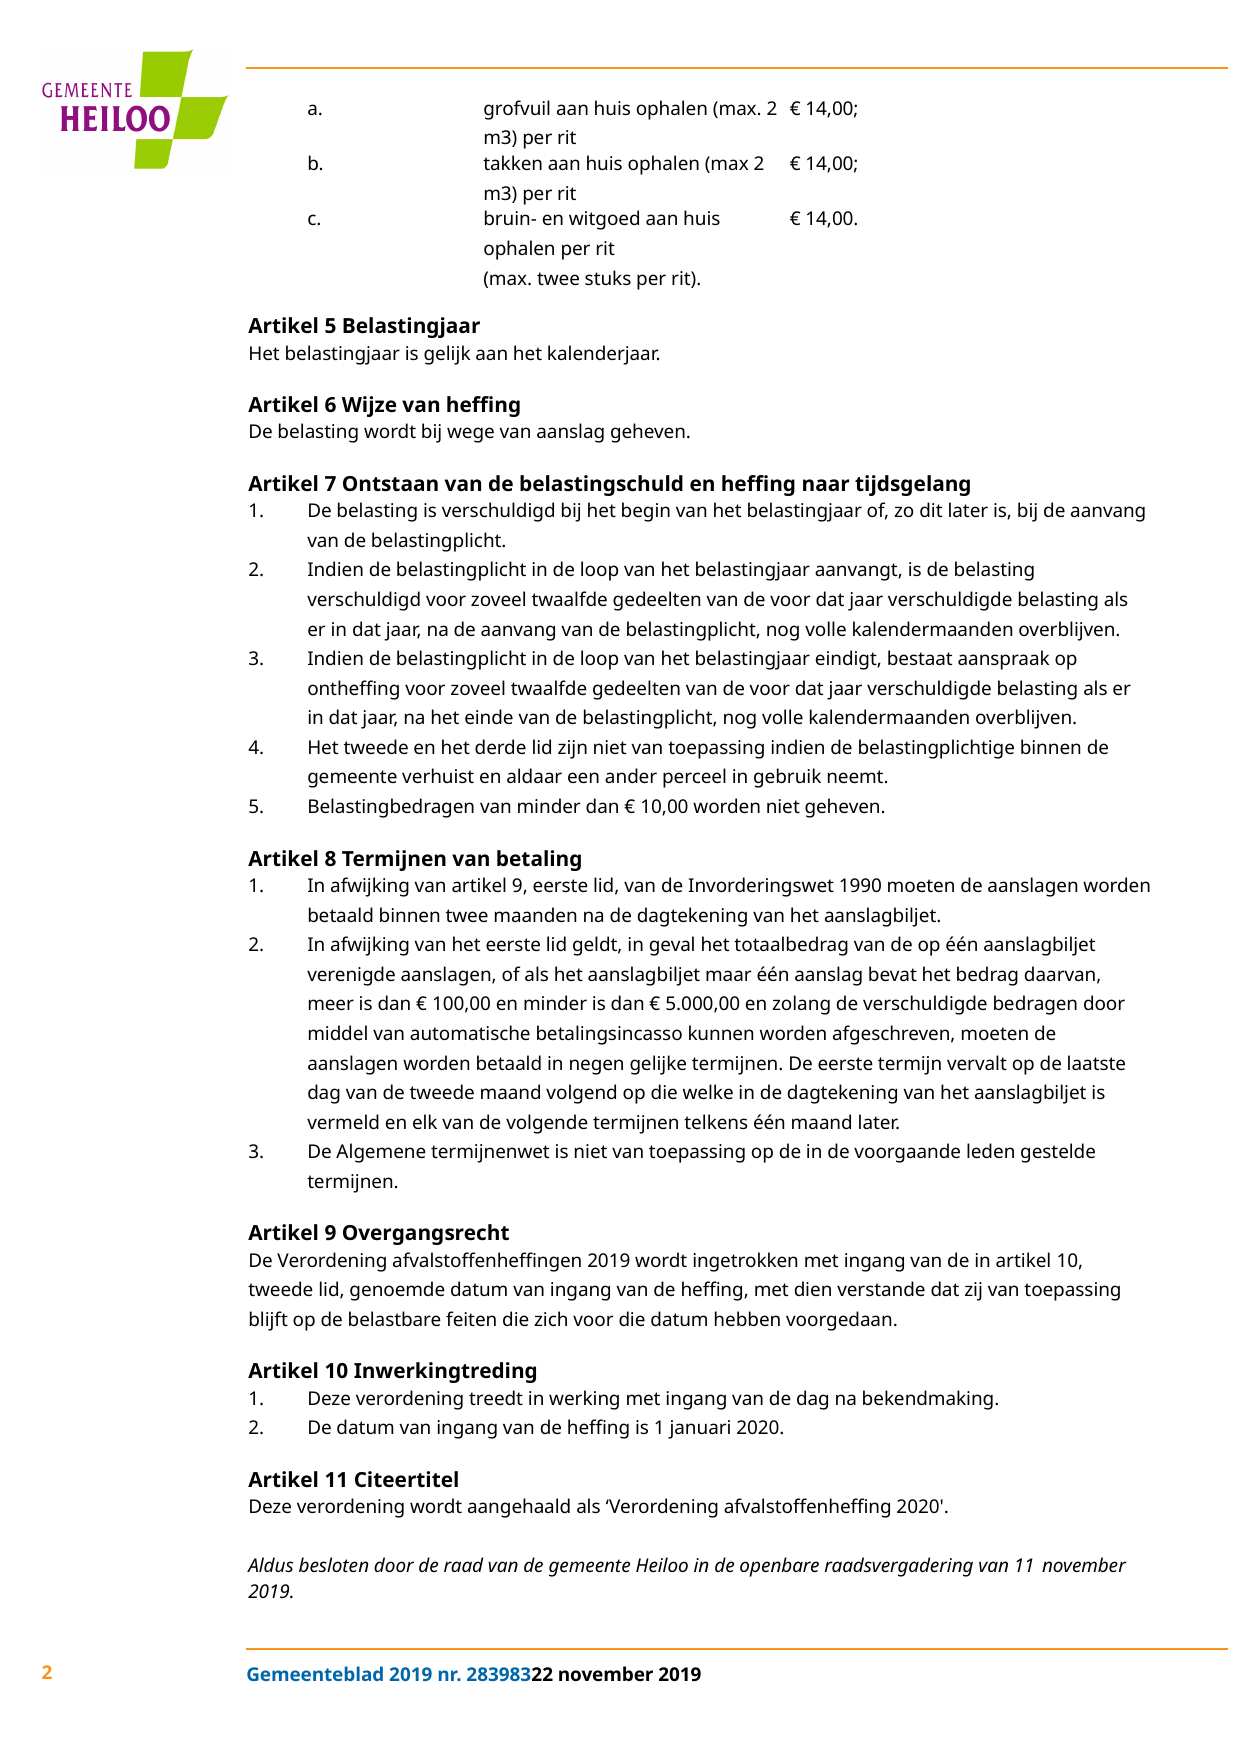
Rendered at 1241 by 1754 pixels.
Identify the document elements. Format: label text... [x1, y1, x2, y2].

text Artikel 9 Overgangsrecht [248, 1218, 1152, 1247]
list De datum van ingang van de heffing is 1 januari 2020. [248, 1414, 1152, 1440]
table_cell € 14,00; [790, 150, 1211, 206]
text De Verordening afvalstoffenheffingen 2019 wordt ingetrokken met ingang van de in artikel 10, tweede lid, genoemde datum van ingang van de heffing, met dien verstande dat zij van toepassing blijft op de belastbare feiten die zich voor die datum hebben voorgedaan. [248, 1247, 1152, 1332]
list De Algemene termijnenwet is niet van toepassing op de in de voorgaande leden gestelde termijnen. [248, 1138, 1152, 1194]
table_header grofvuil aan huis ophalen (max. 2 m3) per rit [483, 95, 789, 150]
list Belastingbedragen van minder dan € 10,00 worden niet geheven. [248, 793, 1152, 819]
text Artikel 11 Citeertitel [248, 1465, 1152, 1493]
list In afwijking van artikel 9, eerste lid, van de Invorderingswet 1990 moeten de aanslagen worden betaald binnen twee maanden na de dagtekening van het aanslagbiljet. [248, 872, 1152, 927]
picture [41, 47, 231, 172]
text Deze verordening wordt aangehaald als ‘Verordening afvalstoffenheffing 2020'. [248, 1493, 1152, 1519]
list In afwijking van het eerste lid geldt, in geval het totaalbedrag van de op één aanslagbiljet verenigde aanslagen, of als het aanslagbiljet maar één aanslag bevat het bedrag daarvan, meer is dan € 100,00 en minder is dan € 5.000,00 en zolang de verschuldigde bedragen door middel van automatische betalingsincasso kunnen worden afgeschreven, moeten de aanslagen worden betaald in negen gelijke termijnen. De eerste termijn vervalt op de laatste dag van de tweede maand volgend op die welke in de dagtekening van het aanslagbiljet is vermeld en elk van de volgende termijnen telkens één maand later. [248, 931, 1152, 1134]
table_cell c. [307, 206, 483, 290]
text Artikel 8 Termijnen van betaling [248, 844, 1152, 872]
list De belasting is verschuldigd bij het begin van het belastingjaar of, zo dit later is, bij de aanvang van de belastingplicht. [248, 497, 1152, 553]
list Deze verordening treedt in werking met ingang van de dag na bekendmaking. [248, 1385, 1152, 1411]
text Aldus besloten door de raad van de gemeente Heiloo in de openbare raadsvergadering van 11 november 2019. [248, 1552, 1152, 1604]
text De belasting wordt bij wege van aanslag geheven. [248, 419, 1152, 444]
list Het tweede en het derde lid zijn niet van toepassing indien de belastingplichtige binnen de gemeente verhuist en aldaar een ander perceel in gebruik neemt. [248, 734, 1152, 789]
list Indien de belastingplicht in de loop van het belastingjaar eindigt, bestaat aanspraak op ontheffing voor zoveel twaalfde gedeelten van de voor dat jaar verschuldigde belasting als er in dat jaar, na het einde van de belastingplicht, nog volle kalendermaanden overblijven. [248, 645, 1152, 730]
text Artikel 10 Inwerkingtreding [248, 1356, 1152, 1385]
list Indien de belastingplicht in de loop van het belastingjaar aanvangt, is de belasting verschuldigd voor zoveel twaalfde gedeelten van de voor dat jaar verschuldigde belasting als er in dat jaar, na de aanvang van de belastingplicht, nog volle kalendermaanden overblijven. [248, 557, 1152, 642]
table_cell b. [307, 150, 483, 206]
table_cell € 14,00. [790, 206, 1211, 290]
table_cell takken aan huis ophalen (max 2 m3) per rit [483, 150, 789, 206]
table_cell bruin- en witgoed aan huis ophalen per rit (max. twee stuks per rit). [483, 206, 789, 290]
text Het belastingjaar is gelijk aan het kalenderjaar. [248, 340, 1152, 366]
table_header € 14,00; [790, 95, 1211, 150]
text Artikel 7 Ontstaan van de belastingschuld en heffing naar tijdsgelang [248, 469, 1152, 497]
text Artikel 6 Wijze van heffing [248, 390, 1152, 419]
table_header a. [307, 95, 483, 150]
text Artikel 5 Belastingjaar [248, 311, 1152, 340]
